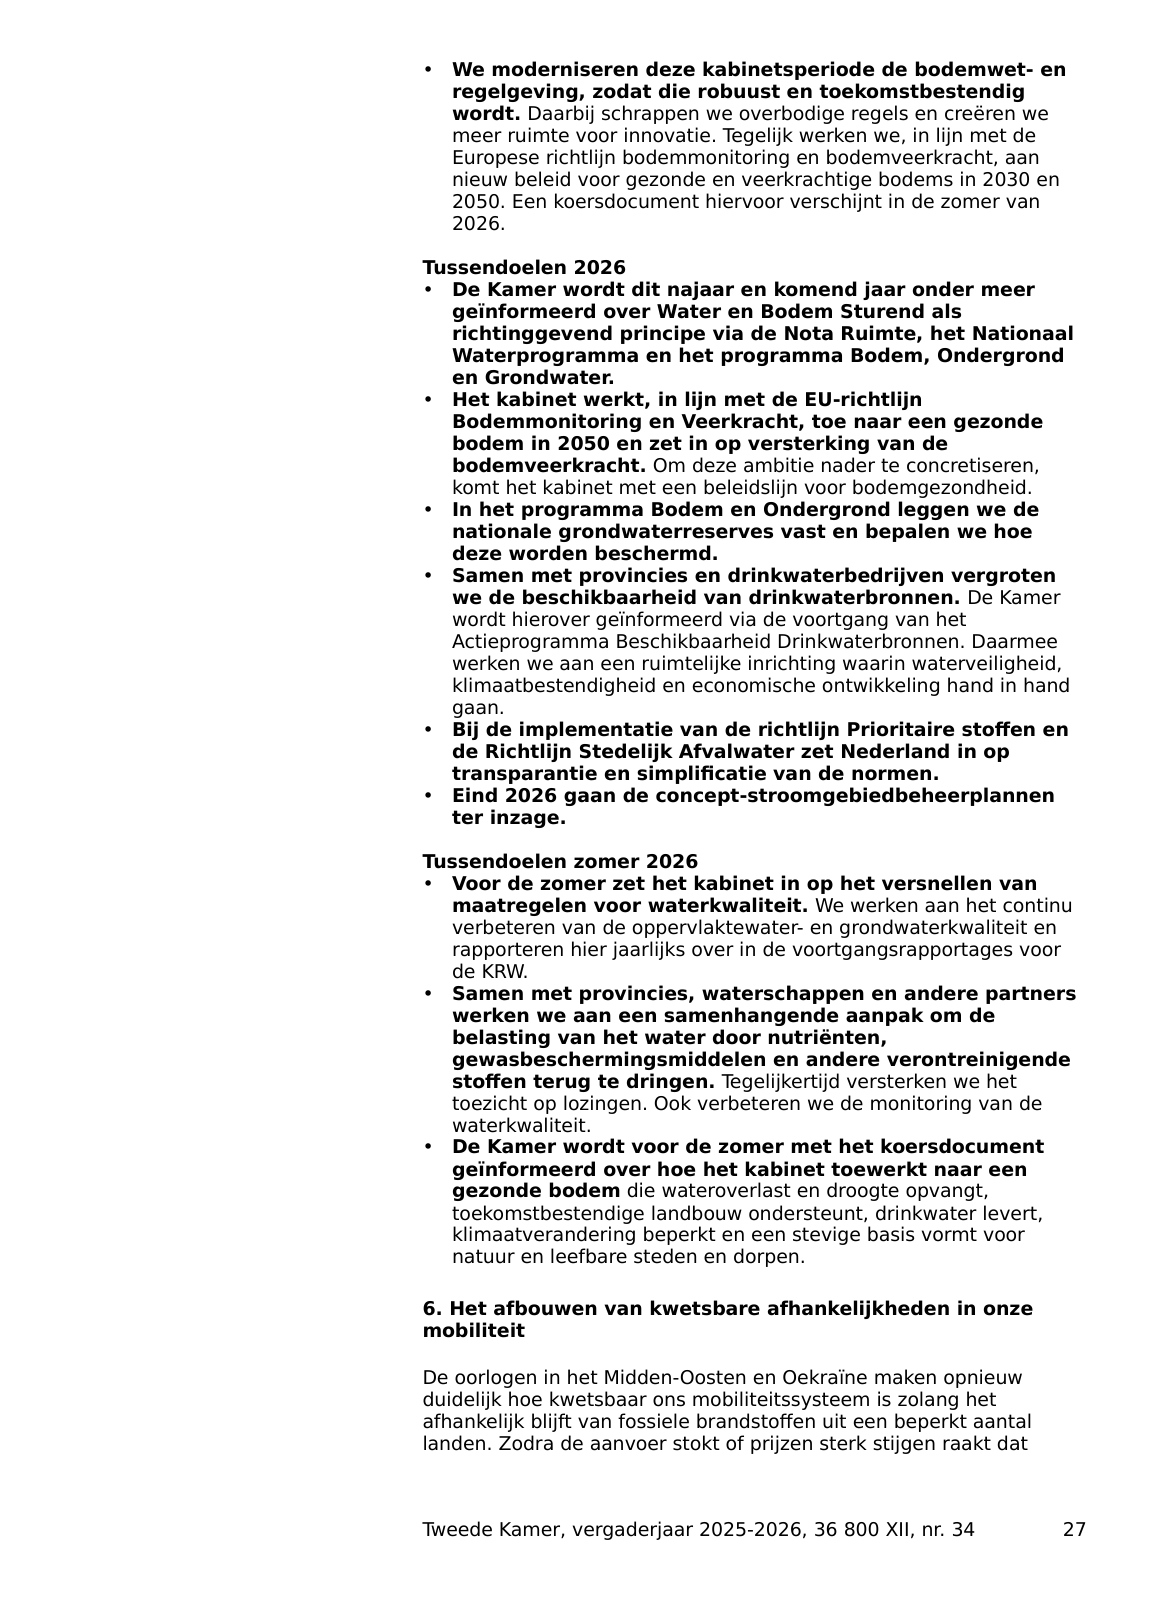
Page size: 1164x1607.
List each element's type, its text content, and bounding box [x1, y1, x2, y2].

text De oorlogen in het Midden-Oosten en Oekraïne maken opnieuw duidelijk hoe kwetsbaar ons mobiliteitssysteem is zolang het afhankelijk blijft van fossiele brandstoffen uit een beperkt aantal landen. Zodra de aanvoer stokt of prijzen sterk stijgen raakt dat [422, 1367, 1087, 1455]
text • In het programma Bodem en Ondergrond leggen we de nationale grondwaterreserves vast en bepalen we hoe deze worden beschermd. [422, 499, 1087, 565]
text • De Kamer wordt dit najaar en komend jaar onder meer geïnformeerd over Water en Bodem Sturend als richtinggevend principe via de Nota Ruimte, het Nationaal Waterprogramma en het programma Bodem, Ondergrond en Grondwater. [422, 279, 1087, 389]
text • Bij de implementatie van de richtlijn Prioritaire stoffen en de Richtlijn Stedelijk Afvalwater zet Nederland in op transparantie en simplificatie van de normen. [422, 719, 1087, 784]
text • Voor de zomer zet het kabinet in op het versnellen van maatregelen voor waterkwaliteit. We werken aan het continu verbeteren van de oppervlaktewater- en grondwaterkwaliteit en rapporteren hier jaarlijks over in de voortgangsrapportages voor de KRW. [422, 873, 1087, 983]
subtitle Tussendoelen zomer 2026 [422, 851, 1087, 873]
text • Samen met provincies, waterschappen en andere partners werken we aan een samenhangende aanpak om de belasting van het water door nutriënten, gewasbeschermingsmiddelen en andere verontreinigende stoffen terug te dringen. Tegelijkertijd versterken we het toezicht op lozingen. Ook verbeteren we de monitoring van de waterkwaliteit. [422, 983, 1087, 1136]
text • Eind 2026 gaan de concept-stroomgebiedbeheerplannen ter inzage. [422, 784, 1087, 828]
text • De Kamer wordt voor de zomer met het koersdocument geïnformeerd over hoe het kabinet toewerkt naar een gezonde bodem die wateroverlast en droogte opvangt, toekomstbestendige landbouw ondersteunt, drinkwater levert, klimaatverandering beperkt en een stevige basis vormt voor natuur en leefbare steden en dorpen. [422, 1136, 1087, 1268]
subtitle 6. Het afbouwen van kwetsbare afhankelijkheden in onze mobiliteit [422, 1298, 1087, 1342]
text • We moderniseren deze kabinetsperiode de bodemwet- en regelgeving, zodat die robuust en toekomstbestendig wordt. Daarbij schrappen we overbodige regels en creëren we meer ruimte voor innovatie. Tegelijk werken we, in lijn met de Europese richtlijn bodemmonitoring en bodemveerkracht, aan nieuw beleid voor gezonde en veerkrachtige bodems in 2030 en 2050. Een koersdocument hiervoor verschijnt in de zomer van 2026. [422, 59, 1087, 235]
text • Het kabinet werkt, in lijn met de EU-richtlijn Bodemmonitoring en Veerkracht, toe naar een gezonde bodem in 2050 en zet in op versterking van de bodemveerkracht. Om deze ambitie nader te concretiseren, komt het kabinet met een beleidslijn voor bodemgezondheid. [422, 389, 1087, 499]
subtitle Tussendoelen 2026 [422, 257, 1087, 279]
text • Samen met provincies en drinkwaterbedrijven vergroten we de beschikbaarheid van drinkwaterbronnen. De Kamer wordt hierover geïnformeerd via de voortgang van het Actieprogramma Beschikbaarheid Drinkwaterbronnen. Daarmee werken we aan een ruimtelijke inrichting waarin waterveiligheid, klimaatbestendigheid en economische ontwikkeling hand in hand gaan. [422, 565, 1087, 719]
